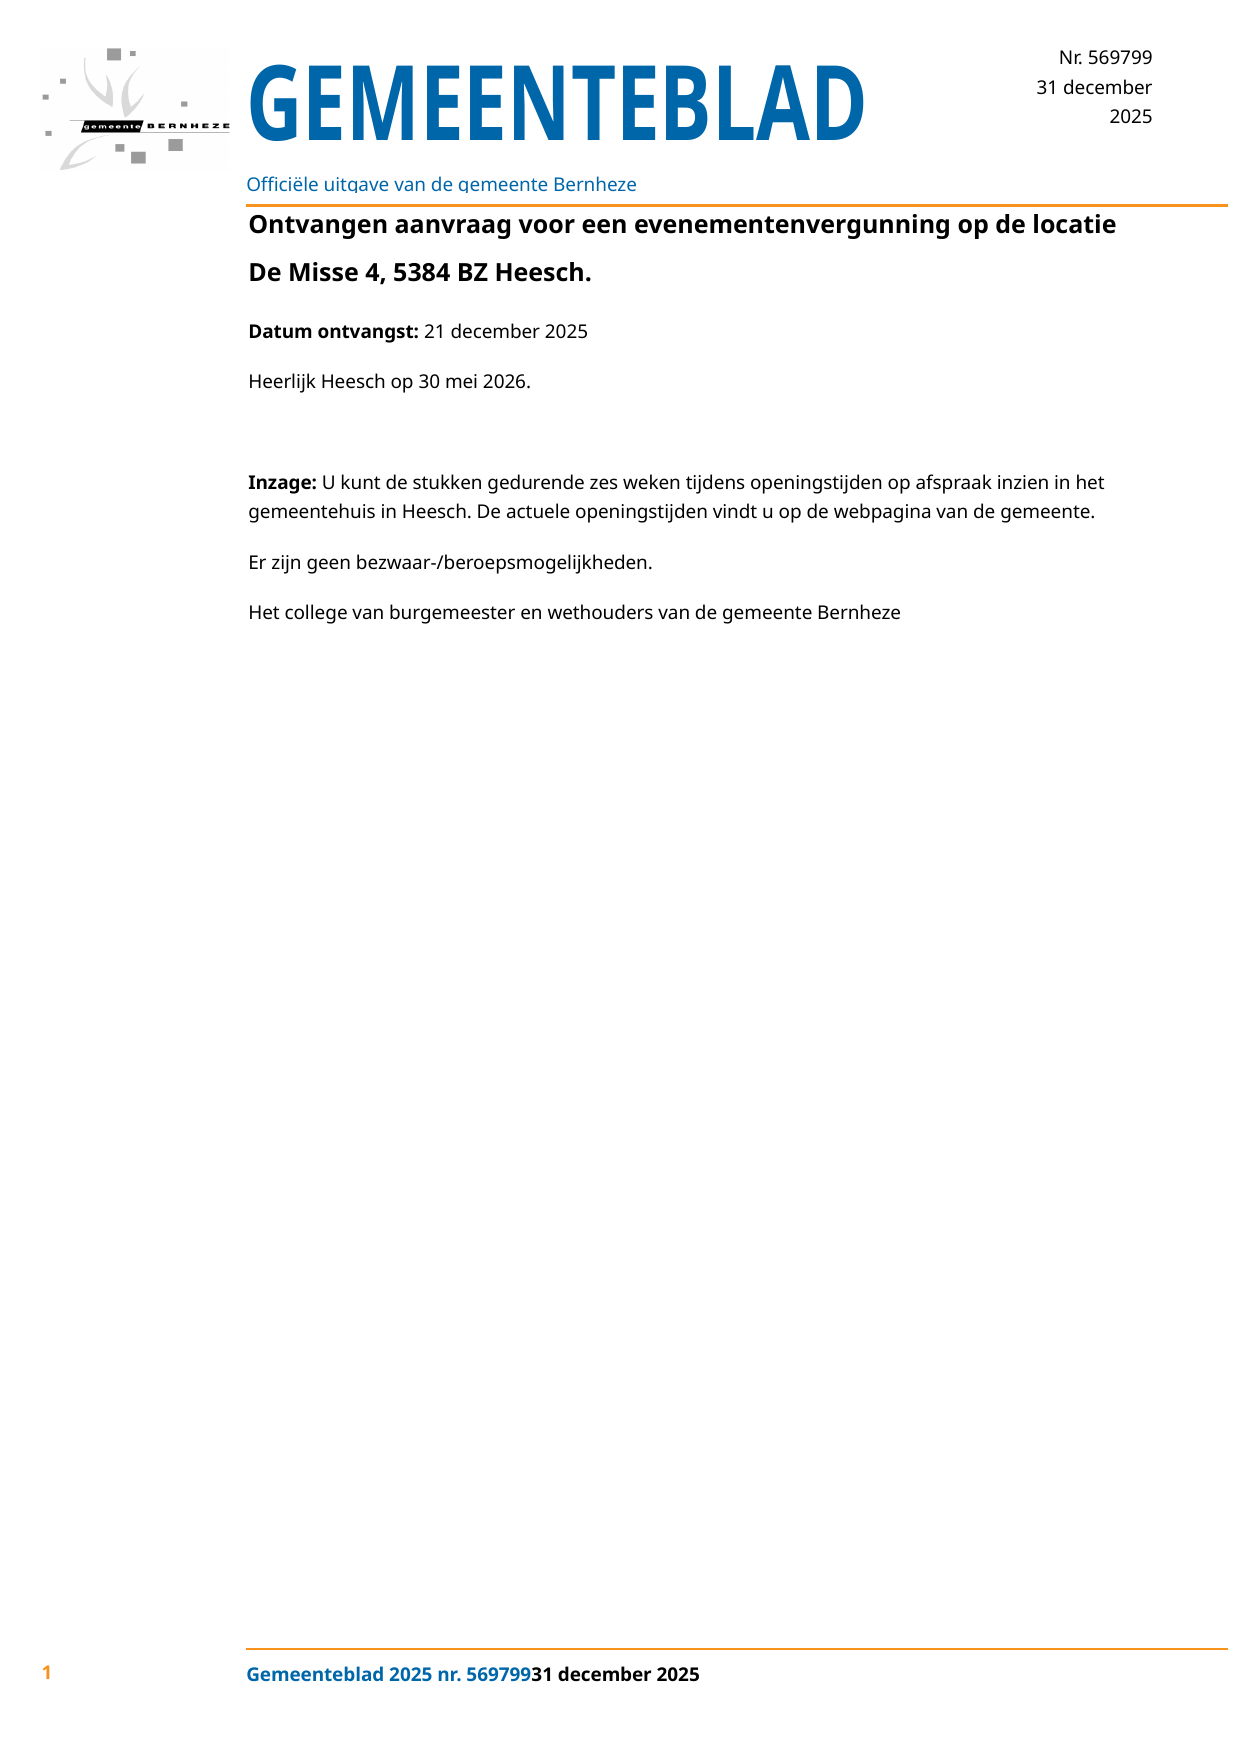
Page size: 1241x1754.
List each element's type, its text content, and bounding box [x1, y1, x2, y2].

text Heerlijk Heesch op 30 mei 2026. [248, 368, 1152, 394]
picture [41, 47, 231, 172]
text Datum ontvangst: 21 december 2025 [248, 318, 1152, 344]
text Het college van burgemeester en wethouders van de gemeente Bernheze [248, 599, 1152, 625]
text Inzage: U kunt de stukken gedurende zes weken tijdens openingstijden op afspraak inzien in het gemeentehuis in Heesch. De actuele openingstijden vindt u op de webpagina van de gemeente. [248, 469, 1152, 524]
text Ontvangen aanvraag voor een evenementenvergunning op de locatie De Misse 4, 5384 BZ Heesch. [248, 207, 1152, 288]
text Er zijn geen bezwaar-/beroepsmogelijkheden. [248, 549, 1152, 575]
